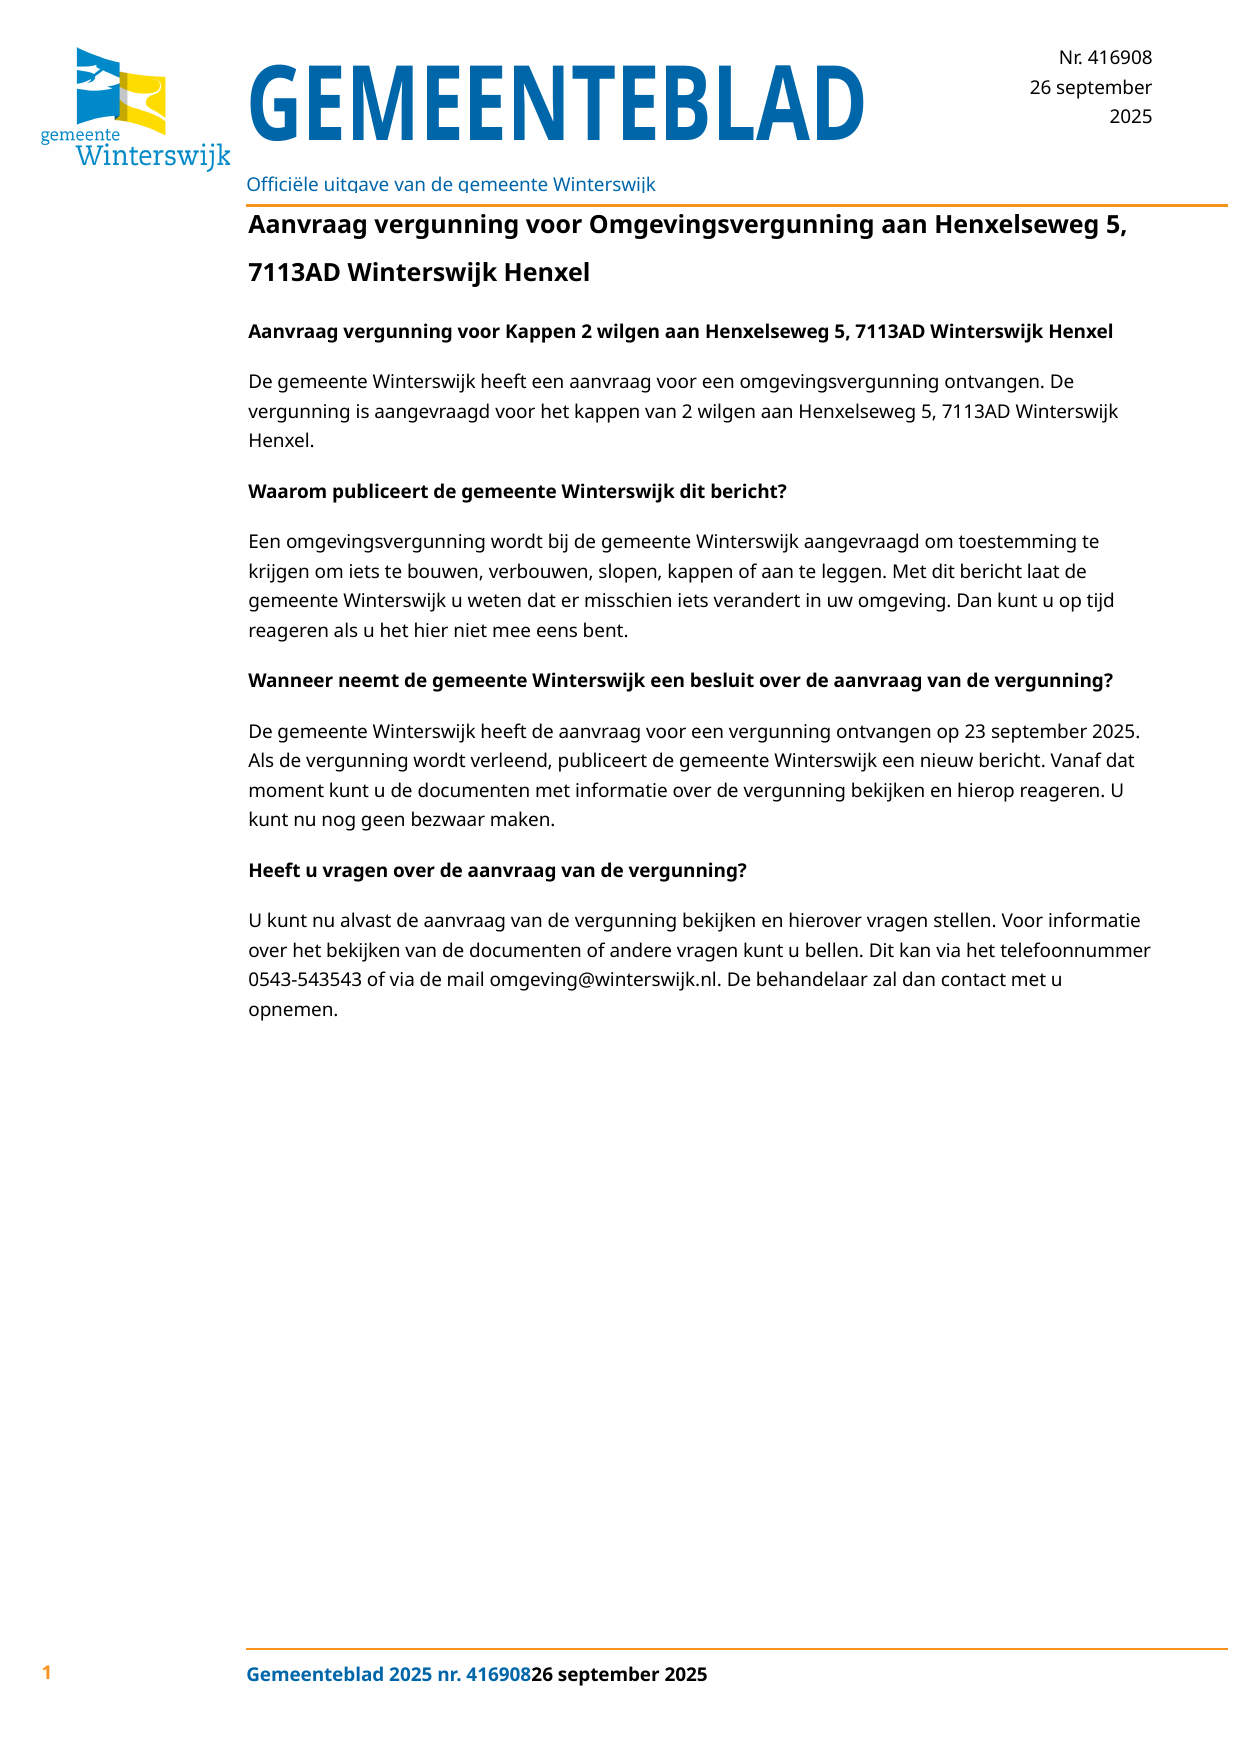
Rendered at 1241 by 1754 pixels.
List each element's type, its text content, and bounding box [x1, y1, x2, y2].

text De gemeente Winterswijk heeft de aanvraag voor een vergunning ontvangen op 23 september 2025. Als de vergunning wordt verleend, publiceert de gemeente Winterswijk een nieuw bericht. Vanaf dat moment kunt u de documenten met informatie over de vergunning bekijken en hierop reageren. U kunt nu nog geen bezwaar maken. [248, 718, 1152, 832]
text Waarom publiceert de gemeente Winterswijk dit bericht? [248, 478, 1152, 504]
text U kunt nu alvast de aanvraag van de vergunning bekijken en hierover vragen stellen. Voor informatie over het bekijken van de documenten of andere vragen kunt u bellen. Dit kan via het telefoonnummer 0543-543543 of via de mail omgeving@winterswijk.nl. De behandelaar zal dan contact met u opnemen. [248, 907, 1152, 1022]
text Een omgevingsvergunning wordt bij de gemeente Winterswijk aangevraagd om toestemming te krijgen om iets te bouwen, verbouwen, slopen, kappen of aan te leggen. Met dit bericht laat de gemeente Winterswijk u weten dat er misschien iets verandert in uw omgeving. Dan kunt u op tijd reageren als u het hier niet mee eens bent. [248, 528, 1152, 643]
text Wanneer neemt de gemeente Winterswijk een besluit over de aanvraag van de vergunning? [248, 667, 1152, 693]
text De gemeente Winterswijk heeft een aanvraag voor een omgevingsvergunning ontvangen. De vergunning is aangevraagd voor het kappen van 2 wilgen aan Henxelseweg 5, 7113AD Winterswijk Henxel. [248, 368, 1152, 453]
picture [225, 153, 231, 162]
picture [41, 47, 231, 172]
text Aanvraag vergunning voor Omgevingsvergunning aan Henxelseweg 5, 7113AD Winterswijk Henxel [248, 207, 1152, 288]
text Heeft u vragen over de aanvraag van de vergunning? [248, 857, 1152, 883]
text Aanvraag vergunning voor Kappen 2 wilgen aan Henxelseweg 5, 7113AD Winterswijk Henxel [248, 318, 1152, 344]
